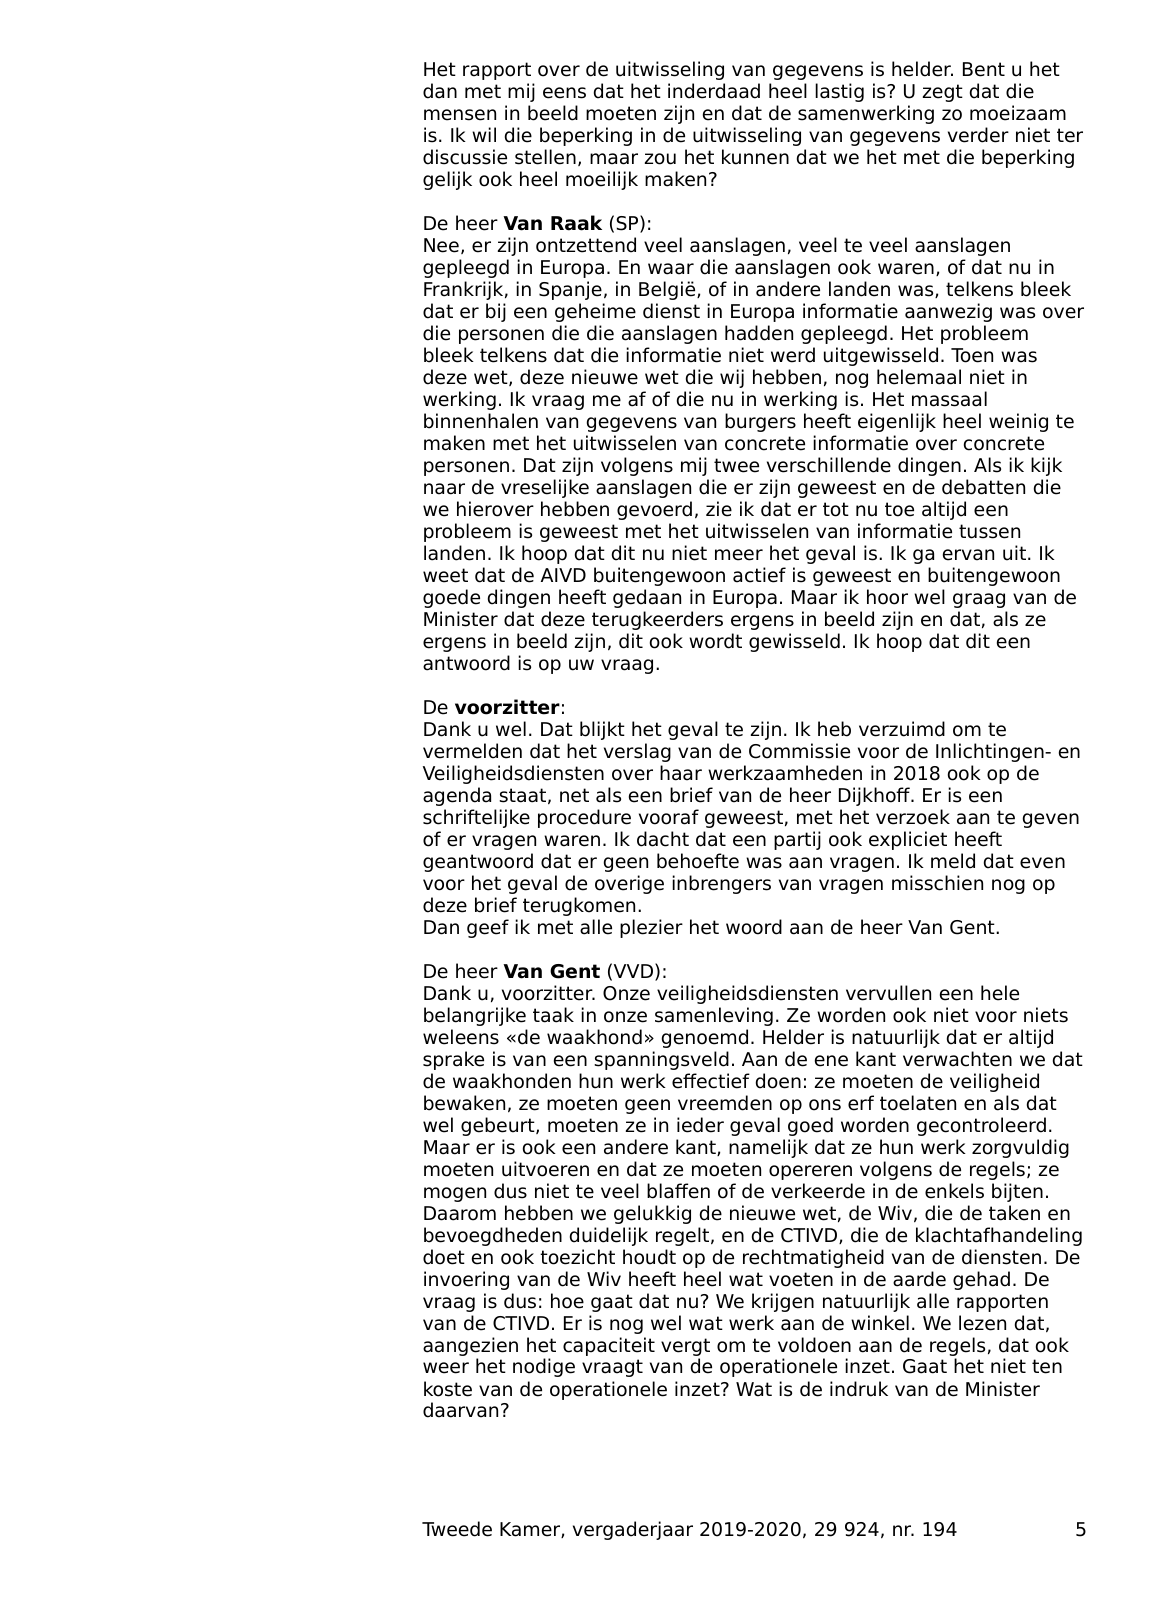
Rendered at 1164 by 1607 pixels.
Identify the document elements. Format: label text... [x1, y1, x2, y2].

text De voorzitter: [422, 697, 1087, 719]
text Het rapport over de uitwisseling van gegevens is helder. Bent u het dan met mij eens dat het inderdaad heel lastig is? U zegt dat die mensen in beeld moeten zijn en dat de samenwerking zo moeizaam is. Ik wil die beperking in de uitwisseling van gegevens verder niet ter discussie stellen, maar zou het kunnen dat we het met die beperking gelijk ook heel moeilijk maken? [422, 59, 1087, 191]
text De heer Van Raak (SP): [422, 213, 1087, 235]
text Nee, er zijn ontzettend veel aanslagen, veel te veel aanslagen gepleegd in Europa. En waar die aanslagen ook waren, of dat nu in Frankrijk, in Spanje, in België, of in andere landen was, telkens bleek dat er bij een geheime dienst in Europa informatie aanwezig was over die personen die die aanslagen hadden gepleegd. Het probleem bleek telkens dat die informatie niet werd uitgewisseld. Toen was deze wet, deze nieuwe wet die wij hebben, nog helemaal niet in werking. Ik vraag me af of die nu in werking is. Het massaal binnenhalen van gegevens van burgers heeft eigenlijk heel weinig te maken met het uitwisselen van concrete informatie over concrete personen. Dat zijn volgens mij twee verschillende dingen. Als ik kijk naar de vreselijke aanslagen die er zijn geweest en de debatten die we hierover hebben gevoerd, zie ik dat er tot nu toe altijd een probleem is geweest met het uitwisselen van informatie tussen landen. Ik hoop dat dit nu niet meer het geval is. Ik ga ervan uit. Ik weet dat de AIVD buitengewoon actief is geweest en buitengewoon goede dingen heeft gedaan in Europa. Maar ik hoor wel graag van de Minister dat deze terugkeerders ergens in beeld zijn en dat, als ze ergens in beeld zijn, dit ook wordt gewisseld. Ik hoop dat dit een antwoord is op uw vraag. [422, 235, 1087, 675]
text Dank u, voorzitter. Onze veiligheidsdiensten vervullen een hele belangrijke taak in onze samenleving. Ze worden ook niet voor niets weleens «de waakhond» genoemd. Helder is natuurlijk dat er altijd sprake is van een spanningsveld. Aan de ene kant verwachten we dat de waakhonden hun werk effectief doen: ze moeten de veiligheid bewaken, ze moeten geen vreemden op ons erf toelaten en als dat wel gebeurt, moeten ze in ieder geval goed worden gecontroleerd. Maar er is ook een andere kant, namelijk dat ze hun werk zorgvuldig moeten uitvoeren en dat ze moeten opereren volgens de regels; ze mogen dus niet te veel blaffen of de verkeerde in de enkels bijten. [422, 983, 1087, 1203]
text Daarom hebben we gelukkig de nieuwe wet, de Wiv, die de taken en bevoegdheden duidelijk regelt, en de CTIVD, die de klachtafhandeling doet en ook toezicht houdt op de rechtmatigheid van de diensten. De invoering van de Wiv heeft heel wat voeten in de aarde gehad. De vraag is dus: hoe gaat dat nu? We krijgen natuurlijk alle rapporten van de CTIVD. Er is nog wel wat werk aan de winkel. We lezen dat, aangezien het capaciteit vergt om te voldoen aan de regels, dat ook weer het nodige vraagt van de operationele inzet. Gaat het niet ten koste van de operationele inzet? Wat is de indruk van de Minister daarvan? [422, 1203, 1087, 1422]
text De heer Van Gent (VVD): [422, 961, 1087, 983]
text Dan geef ik met alle plezier het woord aan de heer Van Gent. [422, 917, 1087, 939]
text Dank u wel. Dat blijkt het geval te zijn. Ik heb verzuimd om te vermelden dat het verslag van de Commissie voor de Inlichtingen- en Veiligheidsdiensten over haar werkzaamheden in 2018 ook op de agenda staat, net als een brief van de heer Dijkhoff. Er is een schriftelijke procedure vooraf geweest, met het verzoek aan te geven of er vragen waren. Ik dacht dat een partij ook expliciet heeft geantwoord dat er geen behoefte was aan vragen. Ik meld dat even voor het geval de overige inbrengers van vragen misschien nog op deze brief terugkomen. [422, 719, 1087, 917]
